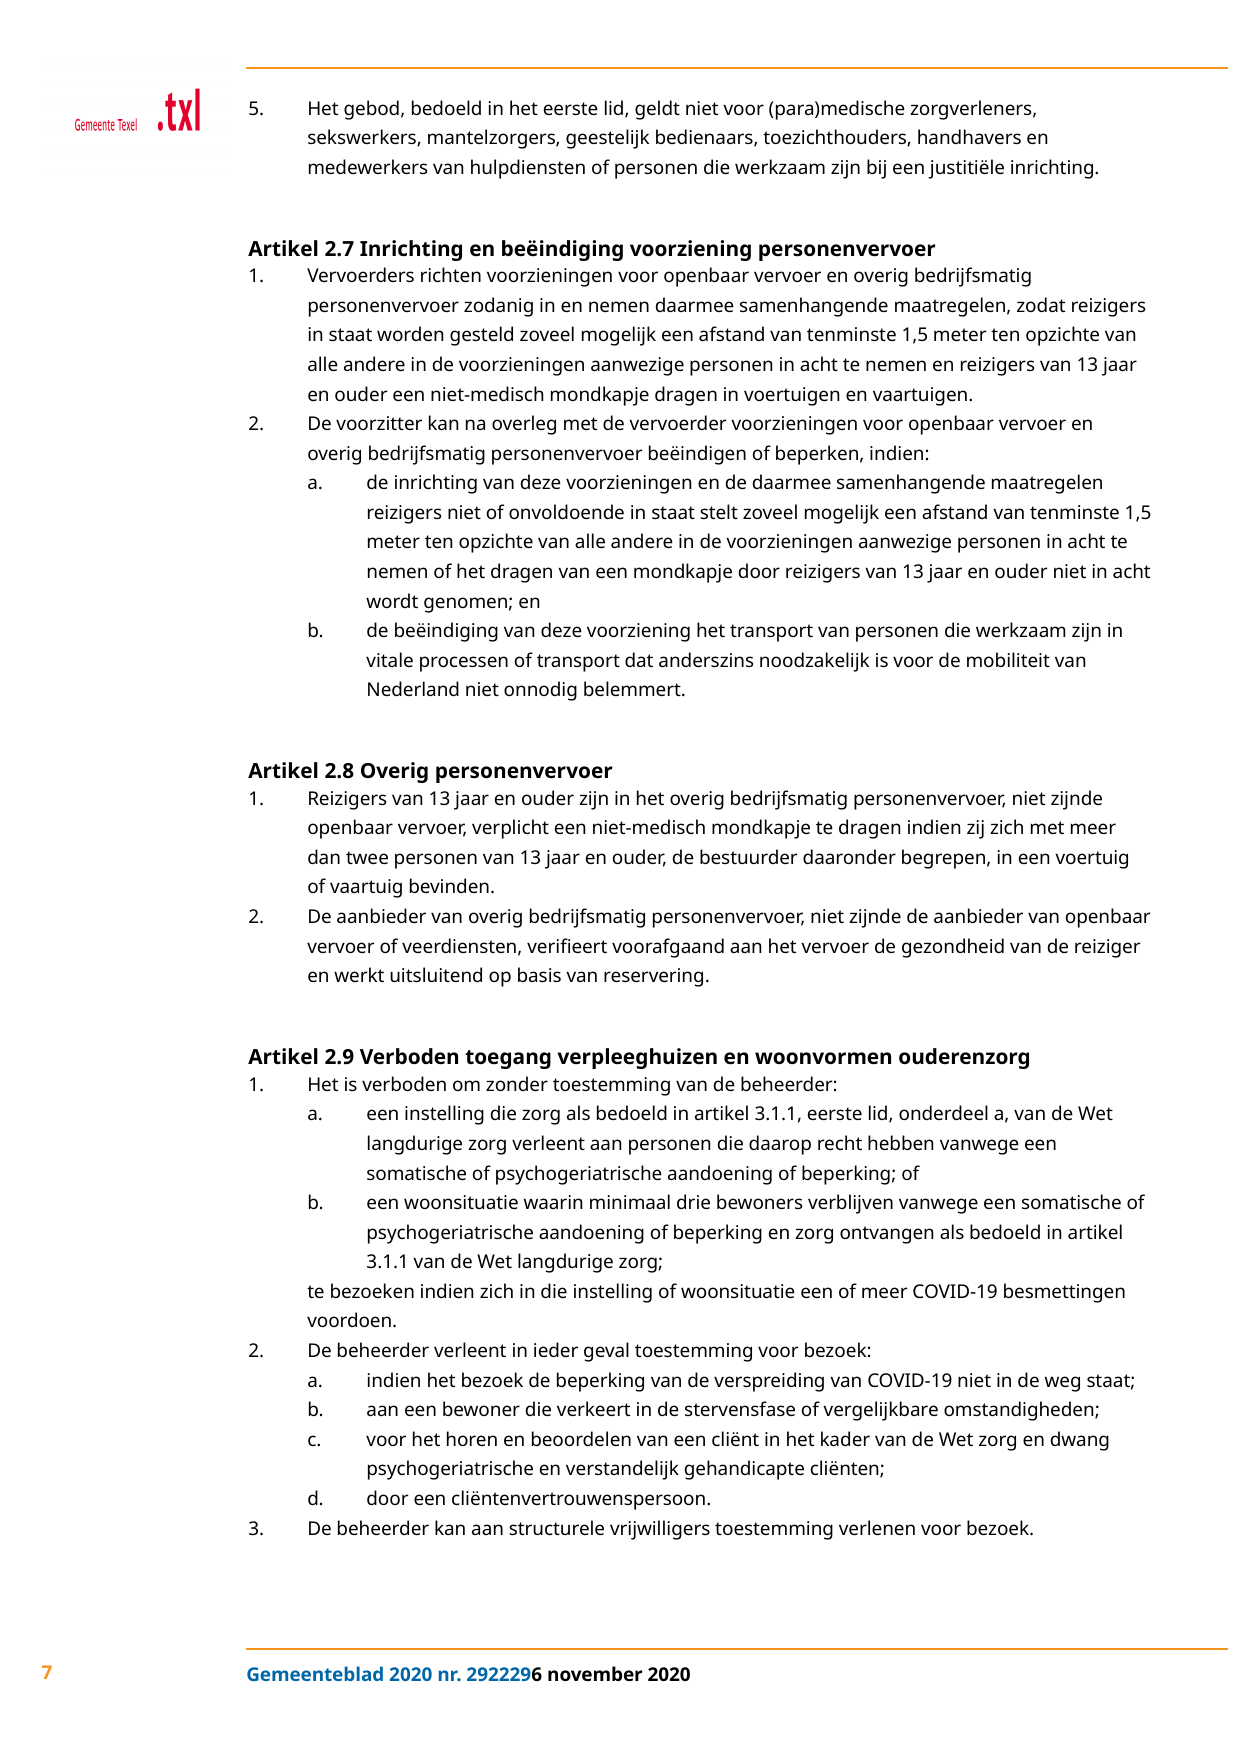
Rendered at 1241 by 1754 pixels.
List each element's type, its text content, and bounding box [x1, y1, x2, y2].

text Artikel 2.9 Verboden toegang verpleeghuizen en woonvormen ouderenzorg [248, 1042, 1152, 1071]
list een instelling die zorg als bedoeld in artikel 3.1.1, eerste lid, onderdeel a, van de Wet langdurige zorg verleent aan personen die daarop recht hebben vanwege een somatische of psychogeriatrische aandoening of beperking; of [307, 1101, 1152, 1185]
list Vervoerders richten voorzieningen voor openbaar vervoer en overig bedrijfsmatig personenvervoer zodanig in en nemen daarmee samenhangende maatregelen, zodat reizigers in staat worden gesteld zoveel mogelijk een afstand van tenminste 1,5 meter ten opzichte van alle andere in de voorzieningen aanwezige personen in acht te nemen en reizigers van 13 jaar en ouder een niet-medisch mondkapje dragen in voertuigen en vaartuigen. [248, 262, 1152, 406]
list De beheerder kan aan structurele vrijwilligers toestemming verlenen voor bezoek. [248, 1515, 1152, 1540]
list een woonsituatie waarin minimaal drie bewoners verblijven vanwege een somatische of psychogeriatrische aandoening of beperking en zorg ontvangen als bedoeld in artikel 3.1.1 van de Wet langdurige zorg; [307, 1189, 1152, 1274]
list Reizigers van 13 jaar en ouder zijn in het overig bedrijfsmatig personenvervoer, niet zijnde openbaar vervoer, verplicht een niet-medisch mondkapje te dragen indien zij zich met meer dan twee personen van 13 jaar en ouder, de bestuurder daaronder begrepen, in een voertuig of vaartuig bevinden. [248, 785, 1152, 899]
list aan een bewoner die verkeert in de stervensfase of vergelijkbare omstandigheden; [307, 1396, 1152, 1422]
list Het gebod, bedoeld in het eerste lid, geldt niet voor (para)medische zorgverleners, sekswerkers, mantelzorgers, geestelijk bedienaars, toezichthouders, handhavers en medewerkers van hulpdiensten of personen die werkzaam zijn bij een justitiële inrichting. [248, 95, 1152, 180]
text Artikel 2.7 Inrichting en beëindiging voorziening personenvervoer [248, 234, 1152, 262]
list voor het horen en beoordelen van een cliënt in het kader van de Wet zorg en dwang psychogeriatrische en verstandelijk gehandicapte cliënten; [307, 1426, 1152, 1481]
text Artikel 2.8 Overig personenvervoer [248, 757, 1152, 785]
list Het is verboden om zonder toestemming van de beheerder: [248, 1071, 1152, 1097]
list te bezoeken indien zich in die instelling of woonsituatie een of meer COVID-19 besmettingen voordoen. [248, 1278, 1152, 1333]
list de beëindiging van deze voorziening het transport van personen die werkzaam zijn in vitale processen of transport dat anderszins noodzakelijk is voor de mobiliteit van Nederland niet onnodig belemmert. [307, 617, 1152, 702]
list De beheerder verleent in ieder geval toestemming voor bezoek: [248, 1337, 1152, 1363]
picture [41, 47, 231, 172]
list De aanbieder van overig bedrijfsmatig personenvervoer, niet zijnde de aanbieder van openbaar vervoer of veerdiensten, verifieert voorafgaand aan het vervoer de gezondheid van de reiziger en werkt uitsluitend op basis van reservering. [248, 903, 1152, 988]
list de inrichting van deze voorzieningen en de daarmee samenhangende maatregelen reizigers niet of onvoldoende in staat stelt zoveel mogelijk een afstand van tenminste 1,5 meter ten opzichte van alle andere in de voorzieningen aanwezige personen in acht te nemen of het dragen van een mondkapje door reizigers van 13 jaar en ouder niet in acht wordt genomen; en [307, 469, 1152, 613]
list door een cliëntenvertrouwenspersoon. [307, 1485, 1152, 1511]
list indien het bezoek de beperking van de verspreiding van COVID-19 niet in de weg staat; [307, 1367, 1152, 1392]
list De voorzitter kan na overleg met de vervoerder voorzieningen voor openbaar vervoer en overig bedrijfsmatig personenvervoer beëindigen of beperken, indien: [248, 410, 1152, 466]
